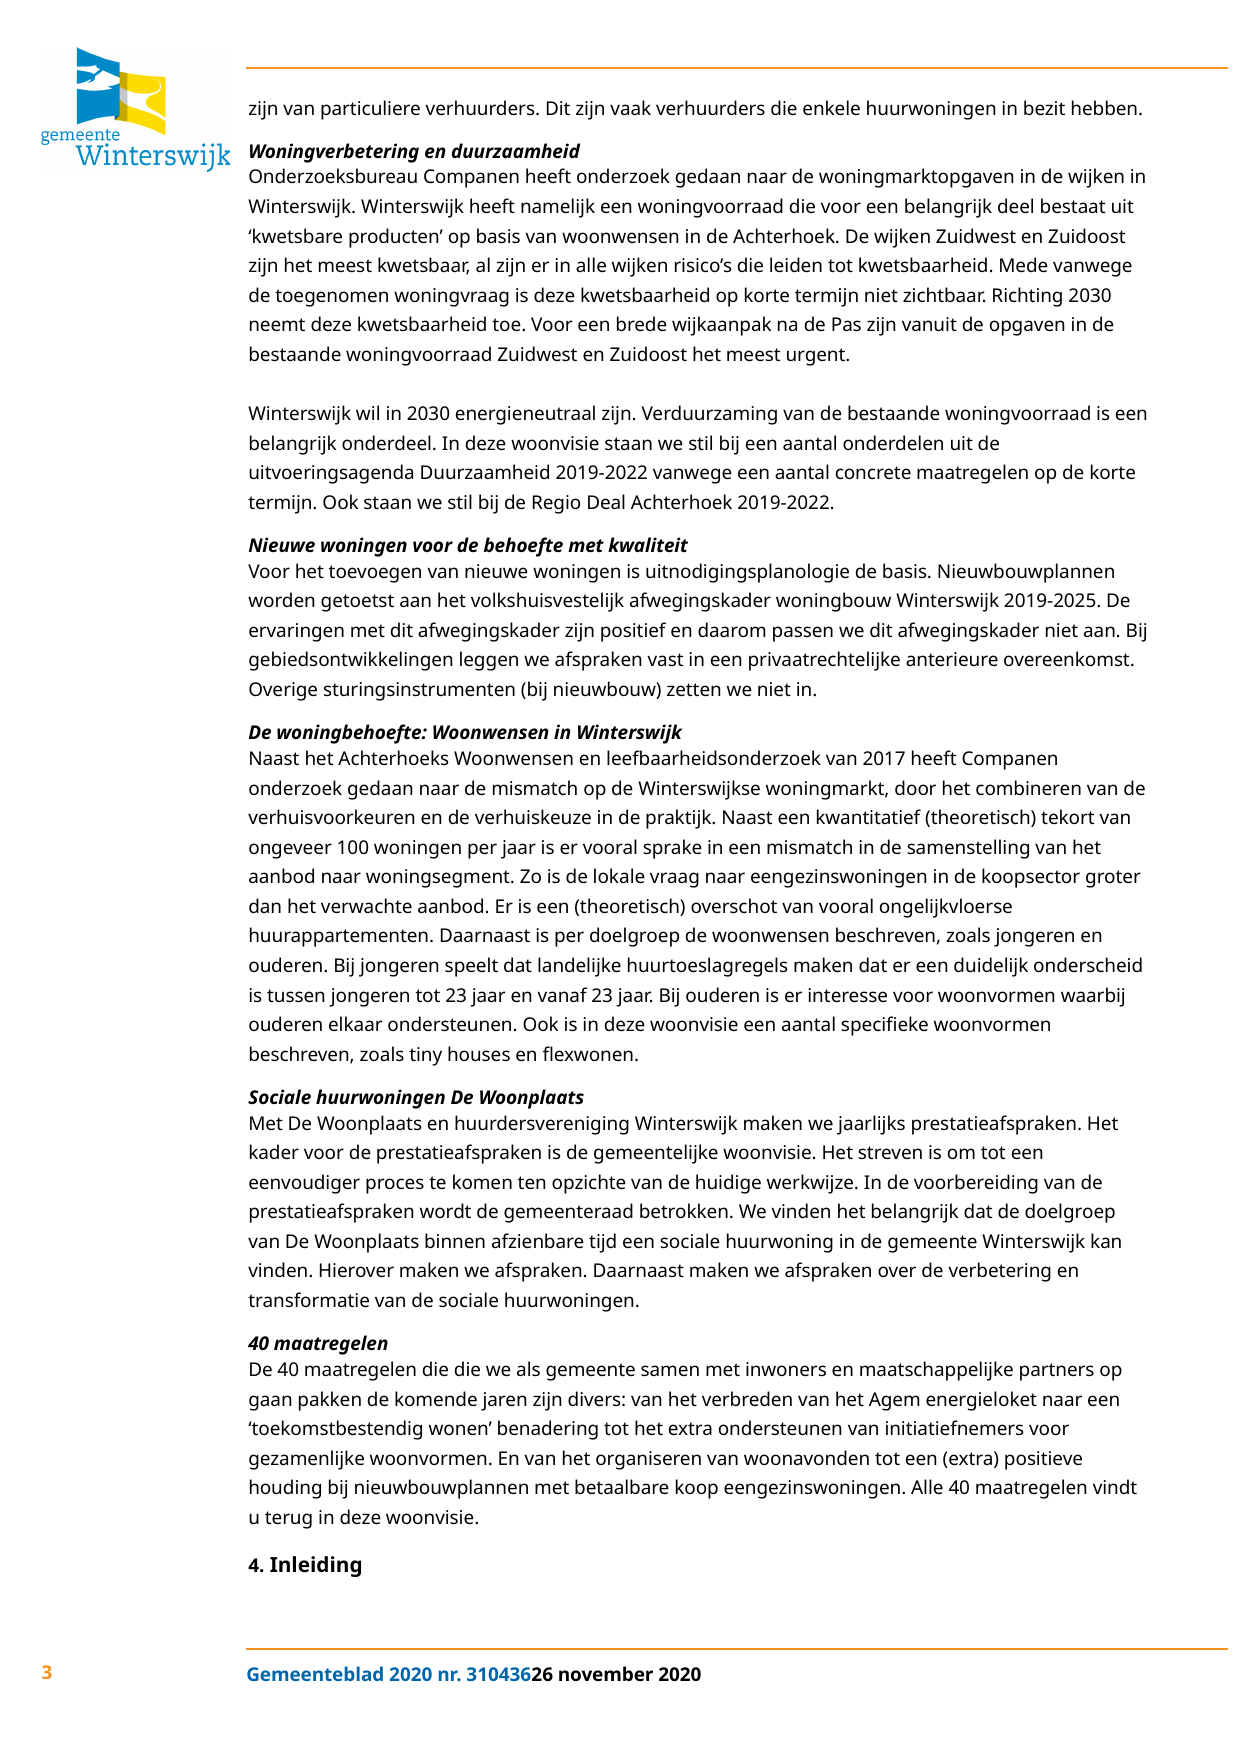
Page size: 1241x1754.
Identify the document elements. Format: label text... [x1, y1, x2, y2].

picture [41, 47, 231, 172]
text zijn van particuliere verhuurders. Dit zijn vaak verhuurders die enkele huurwoningen in bezit hebben. [248, 95, 1152, 121]
text Nieuwe woningen voor de behoefte met kwaliteit [248, 532, 1152, 558]
text Voor het toevoegen van nieuwe woningen is uitnodigingsplanologie de basis. Nieuwbouwplannen worden getoetst aan het volkshuisvestelijk afwegingskader woningbouw Winterswijk 2019-2025. De ervaringen met dit afwegingskader zijn positief en daarom passen we dit afwegingskader niet aan. Bij gebiedsontwikkelingen leggen we afspraken vast in een privaatrechtelijke anterieure overeenkomst. Overige sturingsinstrumenten (bij nieuwbouw) zetten we niet in. [248, 558, 1152, 702]
picture [225, 153, 231, 162]
text De 40 maatregelen die die we als gemeente samen met inwoners en maatschappelijke partners op gaan pakken de komende jaren zijn divers: van het verbreden van het Agem energieloket naar een ‘toekomstbestendig wonen’ benadering tot het extra ondersteunen van initiatiefnemers voor gezamenlijke woonvormen. En van het organiseren van woonavonden tot een (extra) positieve houding bij nieuwbouwplannen met betaalbare koop eengezinswoningen. Alle 40 maatregelen vindt u terug in deze woonvisie. [248, 1356, 1152, 1530]
text Onderzoeksbureau Companen heeft onderzoek gedaan naar de woningmarktopgaven in de wijken in Winterswijk. Winterswijk heeft namelijk een woningvoorraad die voor een belangrijk deel bestaat uit ‘kwetsbare producten’ op basis van woonwensen in de Achterhoek. De wijken Zuidwest en Zuidoost zijn het meest kwetsbaar, al zijn er in alle wijken risico’s die leiden tot kwetsbaarheid. Mede vanwege de toegenomen woningvraag is deze kwetsbaarheid op korte termijn niet zichtbaar. Richting 2030 neemt deze kwetsbaarheid toe. Voor een brede wijkaanpak na de Pas zijn vanuit de opgaven in de bestaande woningvoorraad Zuidwest en Zuidoost het meest urgent. [248, 164, 1152, 367]
text Sociale huurwoningen De Woonplaats [248, 1084, 1152, 1110]
text 40 maatregelen [248, 1330, 1152, 1356]
text Winterswijk wil in 2030 energieneutraal zijn. Verduurzaming van de bestaande woningvoorraad is een belangrijk onderdeel. In deze woonvisie staan we stil bij een aantal onderdelen uit de uitvoeringsagenda Duurzaamheid 2019-2022 vanwege een aantal concrete maatregelen op de korte termijn. Ook staan we stil bij de Regio Deal Achterhoek 2019-2022. [248, 400, 1152, 515]
text Naast het Achterhoeks Woonwensen en leefbaarheidsonderzoek van 2017 heeft Companen onderzoek gedaan naar de mismatch op de Winterswijkse woningmarkt, door het combineren van de verhuisvoorkeuren en de verhuiskeuze in de praktijk. Naast een kwantitatief (theoretisch) tekort van ongeveer 100 woningen per jaar is er vooral sprake in een mismatch in de samenstelling van het aanbod naar woningsegment. Zo is de lokale vraag naar eengezinswoningen in de koopsector groter dan het verwachte aanbod. Er is een (theoretisch) overschot van vooral ongelijkvloerse huurappartementen. Daarnaast is per doelgroep de woonwensen beschreven, zoals jongeren en ouderen. Bij jongeren speelt dat landelijke huurtoeslagregels maken dat er een duidelijk onderscheid is tussen jongeren tot 23 jaar en vanaf 23 jaar. Bij ouderen is er interesse voor woonvormen waarbij ouderen elkaar ondersteunen. Ook is in deze woonvisie een aantal specifieke woonvormen beschreven, zoals tiny houses en flexwonen. [248, 745, 1152, 1067]
text 4. Inleiding [248, 1550, 1152, 1578]
text Met De Woonplaats en huurdersvereniging Winterswijk maken we jaarlijks prestatieafspraken. Het kader voor de prestatieafspraken is de gemeentelijke woonvisie. Het streven is om tot een eenvoudiger proces te komen ten opzichte van de huidige werkwijze. In de voorbereiding van de prestatieafspraken wordt de gemeenteraad betrokken. We vinden het belangrijk dat de doelgroep van De Woonplaats binnen afzienbare tijd een sociale huurwoning in de gemeente Winterswijk kan vinden. Hierover maken we afspraken. Daarnaast maken we afspraken over de verbetering en transformatie van de sociale huurwoningen. [248, 1110, 1152, 1313]
text De woningbehoefte: Woonwensen in Winterswijk [248, 719, 1152, 745]
text Woningverbetering en duurzaamheid [248, 138, 1152, 164]
